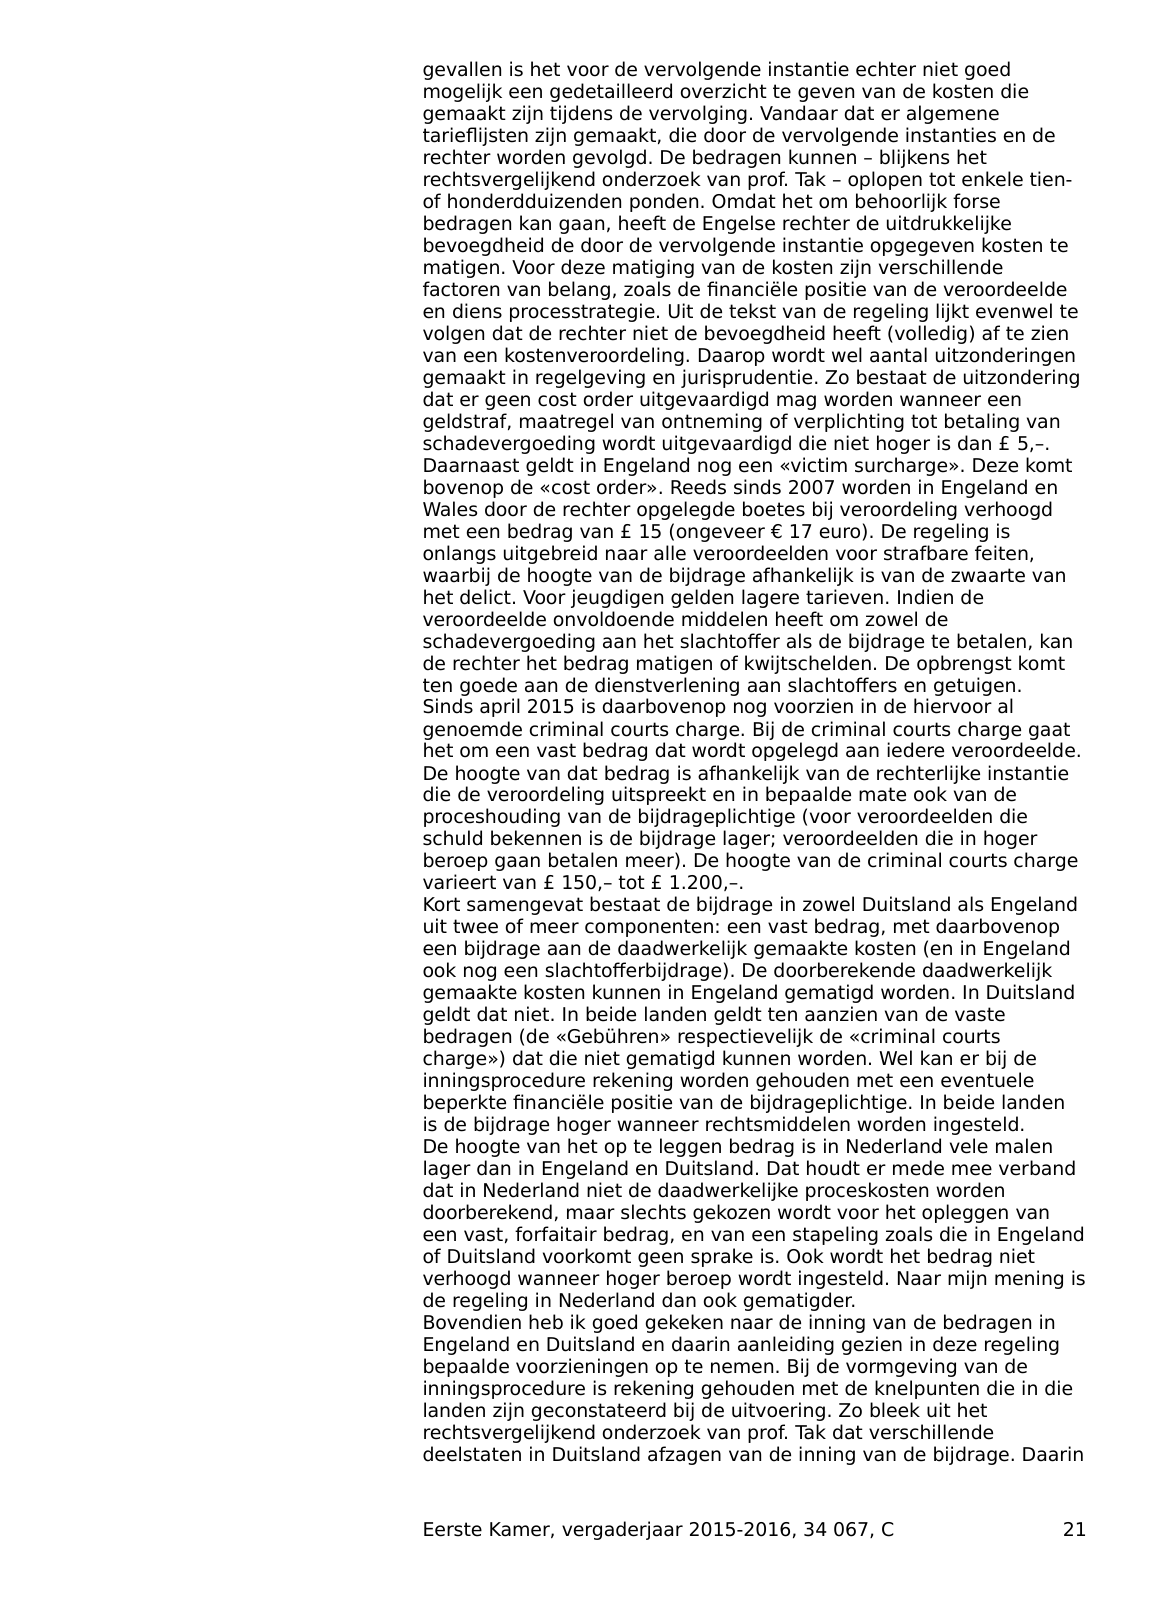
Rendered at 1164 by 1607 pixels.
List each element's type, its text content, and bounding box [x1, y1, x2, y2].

text De hoogte van het op te leggen bedrag is in Nederland vele malen lager dan in Engeland en Duitsland. Dat houdt er mede mee verband dat in Nederland niet de daadwerkelijke proceskosten worden doorberekend, maar slechts gekozen wordt voor het opleggen van een vast, forfaitair bedrag, en van een stapeling zoals die in Engeland of Duitsland voorkomt geen sprake is. Ook wordt het bedrag niet verhoogd wanneer hoger beroep wordt ingesteld. Naar mijn mening is de regeling in Nederland dan ook gematigder. [422, 1136, 1087, 1312]
text gevallen is het voor de vervolgende instantie echter niet goed mogelijk een gedetailleerd overzicht te geven van de kosten die gemaakt zijn tijdens de vervolging. Vandaar dat er algemene tarieflijsten zijn gemaakt, die door de vervolgende instanties en de rechter worden gevolgd. De bedragen kunnen – blijkens het rechtsvergelijkend onderzoek van prof. Tak – oplopen tot enkele tien- of honderdduizenden ponden. Omdat het om behoorlijk forse bedragen kan gaan, heeft de Engelse rechter de uitdrukkelijke bevoegdheid de door de vervolgende instantie opgegeven kosten te matigen. Voor deze matiging van de kosten zijn verschillende factoren van belang, zoals de financiële positie van de veroordeelde en diens processtrategie. Uit de tekst van de regeling lijkt evenwel te volgen dat de rechter niet de bevoegdheid heeft (volledig) af te zien van een kostenveroordeling. Daarop wordt wel aantal uitzonderingen gemaakt in regelgeving en jurisprudentie. Zo bestaat de uitzondering dat er geen cost order uitgevaardigd mag worden wanneer een geldstraf, maatregel van ontneming of verplichting tot betaling van schadevergoeding wordt uitgevaardigd die niet hoger is dan £ 5,–. [422, 59, 1087, 455]
text Bovendien heb ik goed gekeken naar de inning van de bedragen in Engeland en Duitsland en daarin aanleiding gezien in deze regeling bepaalde voorzieningen op te nemen. Bij de vormgeving van de inningsprocedure is rekening gehouden met de knelpunten die in die landen zijn geconstateerd bij de uitvoering. Zo bleek uit het rechtsvergelijkend onderzoek van prof. Tak dat verschillende deelstaten in Duitsland afzagen van de inning van de bijdrage. Daarin [422, 1312, 1087, 1466]
text Daarnaast geldt in Engeland nog een «victim surcharge». Deze komt bovenop de «cost order». Reeds sinds 2007 worden in Engeland en Wales door de rechter opgelegde boetes bij veroordeling verhoogd met een bedrag van £ 15 (ongeveer € 17 euro). De regeling is onlangs uitgebreid naar alle veroordeelden voor strafbare feiten, waarbij de hoogte van de bijdrage afhankelijk is van de zwaarte van het delict. Voor jeugdigen gelden lagere tarieven. Indien de veroordeelde onvoldoende middelen heeft om zowel de schadevergoeding aan het slachtoffer als de bijdrage te betalen, kan de rechter het bedrag matigen of kwijtschelden. De opbrengst komt ten goede aan de dienstverlening aan slachtoffers en getuigen. [422, 455, 1087, 696]
text Kort samengevat bestaat de bijdrage in zowel Duitsland als Engeland uit twee of meer componenten: een vast bedrag, met daarbovenop een bijdrage aan de daadwerkelijk gemaakte kosten (en in Engeland ook nog een slachtofferbijdrage). De doorberekende daadwerkelijk gemaakte kosten kunnen in Engeland gematigd worden. In Duitsland geldt dat niet. In beide landen geldt ten aanzien van de vaste bedragen (de «Gebühren» respectievelijk de «criminal courts charge») dat die niet gematigd kunnen worden. Wel kan er bij de inningsprocedure rekening worden gehouden met een eventuele beperkte financiële positie van de bijdrageplichtige. In beide landen is de bijdrage hoger wanneer rechtsmiddelen worden ingesteld. [422, 894, 1087, 1136]
text Sinds april 2015 is daarbovenop nog voorzien in de hiervoor al genoemde criminal courts charge. Bij de criminal courts charge gaat het om een vast bedrag dat wordt opgelegd aan iedere veroordeelde. De hoogte van dat bedrag is afhankelijk van de rechterlijke instantie die de veroordeling uitspreekt en in bepaalde mate ook van de proceshouding van de bijdrageplichtige (voor veroordeelden die schuld bekennen is de bijdrage lager; veroordeelden die in hoger beroep gaan betalen meer). De hoogte van de criminal courts charge varieert van £ 150,– tot £ 1.200,–. [422, 696, 1087, 894]
